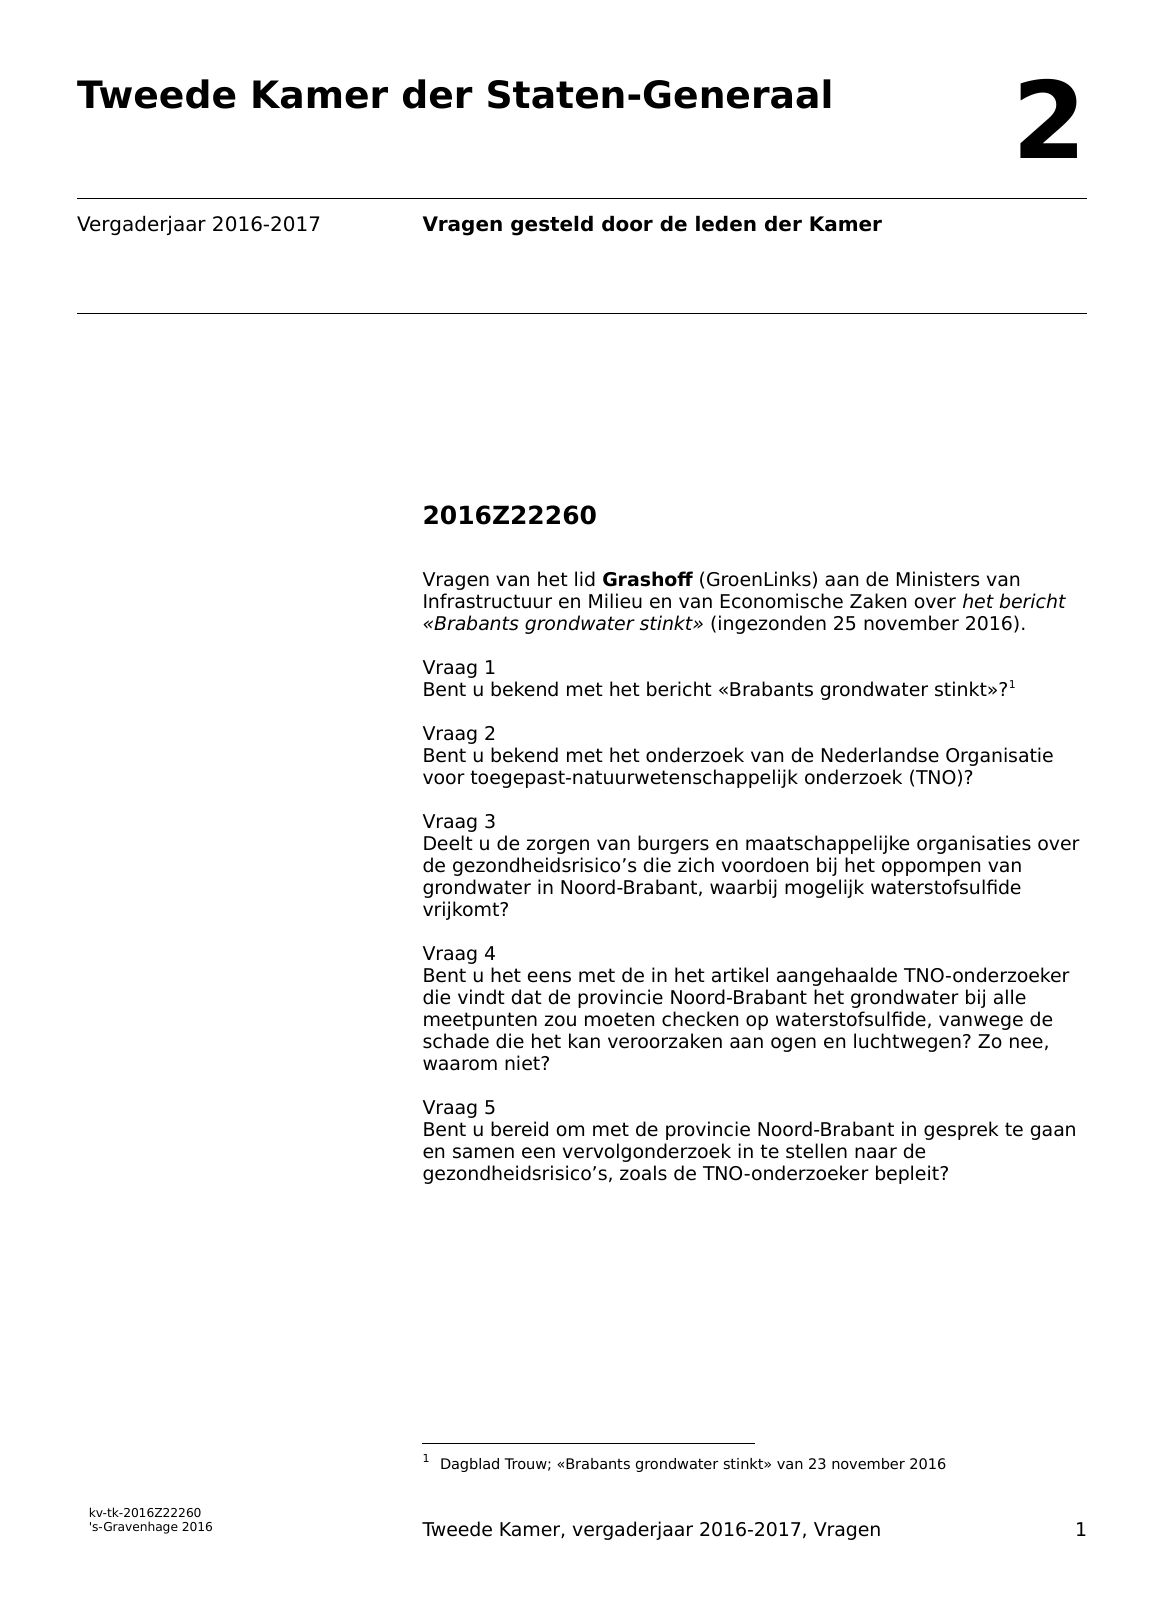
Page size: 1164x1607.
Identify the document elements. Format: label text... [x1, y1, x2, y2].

text Bent u bekend met het onderzoek van de Nederlandse Organisatie voor toegepast-natuurwetenschappelijk onderzoek (TNO)? [422, 745, 1087, 789]
text 's-Gravenhage 2016 [88, 1520, 323, 1534]
text Vraag 4 [422, 943, 1087, 965]
text Dagblad Trouw; «Brabants grondwater stinkt» van 23 november 2016 [422, 1452, 1087, 1474]
text Bent u bereid om met de provincie Noord-Brabant in gesprek te gaan en samen een vervolgonderzoek in te stellen naar de gezondheidsrisico’s, zoals de TNO-onderzoeker bepleit? [422, 1119, 1087, 1185]
text 2016Z22260 [422, 501, 1087, 531]
text Vraag 3 [422, 811, 1087, 833]
text Vraag 2 [422, 723, 1087, 745]
table_cell Vergaderjaar 2016-2017 [77, 199, 422, 313]
text Vraag 5 [422, 1097, 1087, 1119]
text Bent u het eens met de in het artikel aangehaalde TNO-onderzoeker die vindt dat de provincie Noord-Brabant het grondwater bij alle meetpunten zou moeten checken op waterstofsulfide, vanwege de schade die het kan veroorzaken aan ogen en luchtwegen? Zo nee, waarom niet? [422, 965, 1087, 1075]
text Vragen van het lid Grashoff (GroenLinks) aan de Ministers van Infrastructuur en Milieu en van Economische Zaken over het bericht «Brabants grondwater stinkt» (ingezonden 25 november 2016). [422, 569, 1087, 635]
table_header 2 [886, 59, 1087, 198]
text Vraag 1 [422, 657, 1087, 679]
table_cell Vragen gesteld door de leden der Kamer [422, 199, 1087, 313]
text kv-tk-2016Z22260 [88, 1506, 323, 1520]
text Bent u bekend met het bericht «Brabants grondwater stinkt»? [422, 679, 1087, 701]
text Deelt u de zorgen van burgers en maatschappelijke organisaties over de gezondheidsrisico’s die zich voordoen bij het oppompen van grondwater in Noord-Brabant, waarbij mogelijk waterstofsulfide vrijkomt? [422, 833, 1087, 921]
table_header Tweede Kamer der Staten-Generaal [77, 59, 886, 198]
